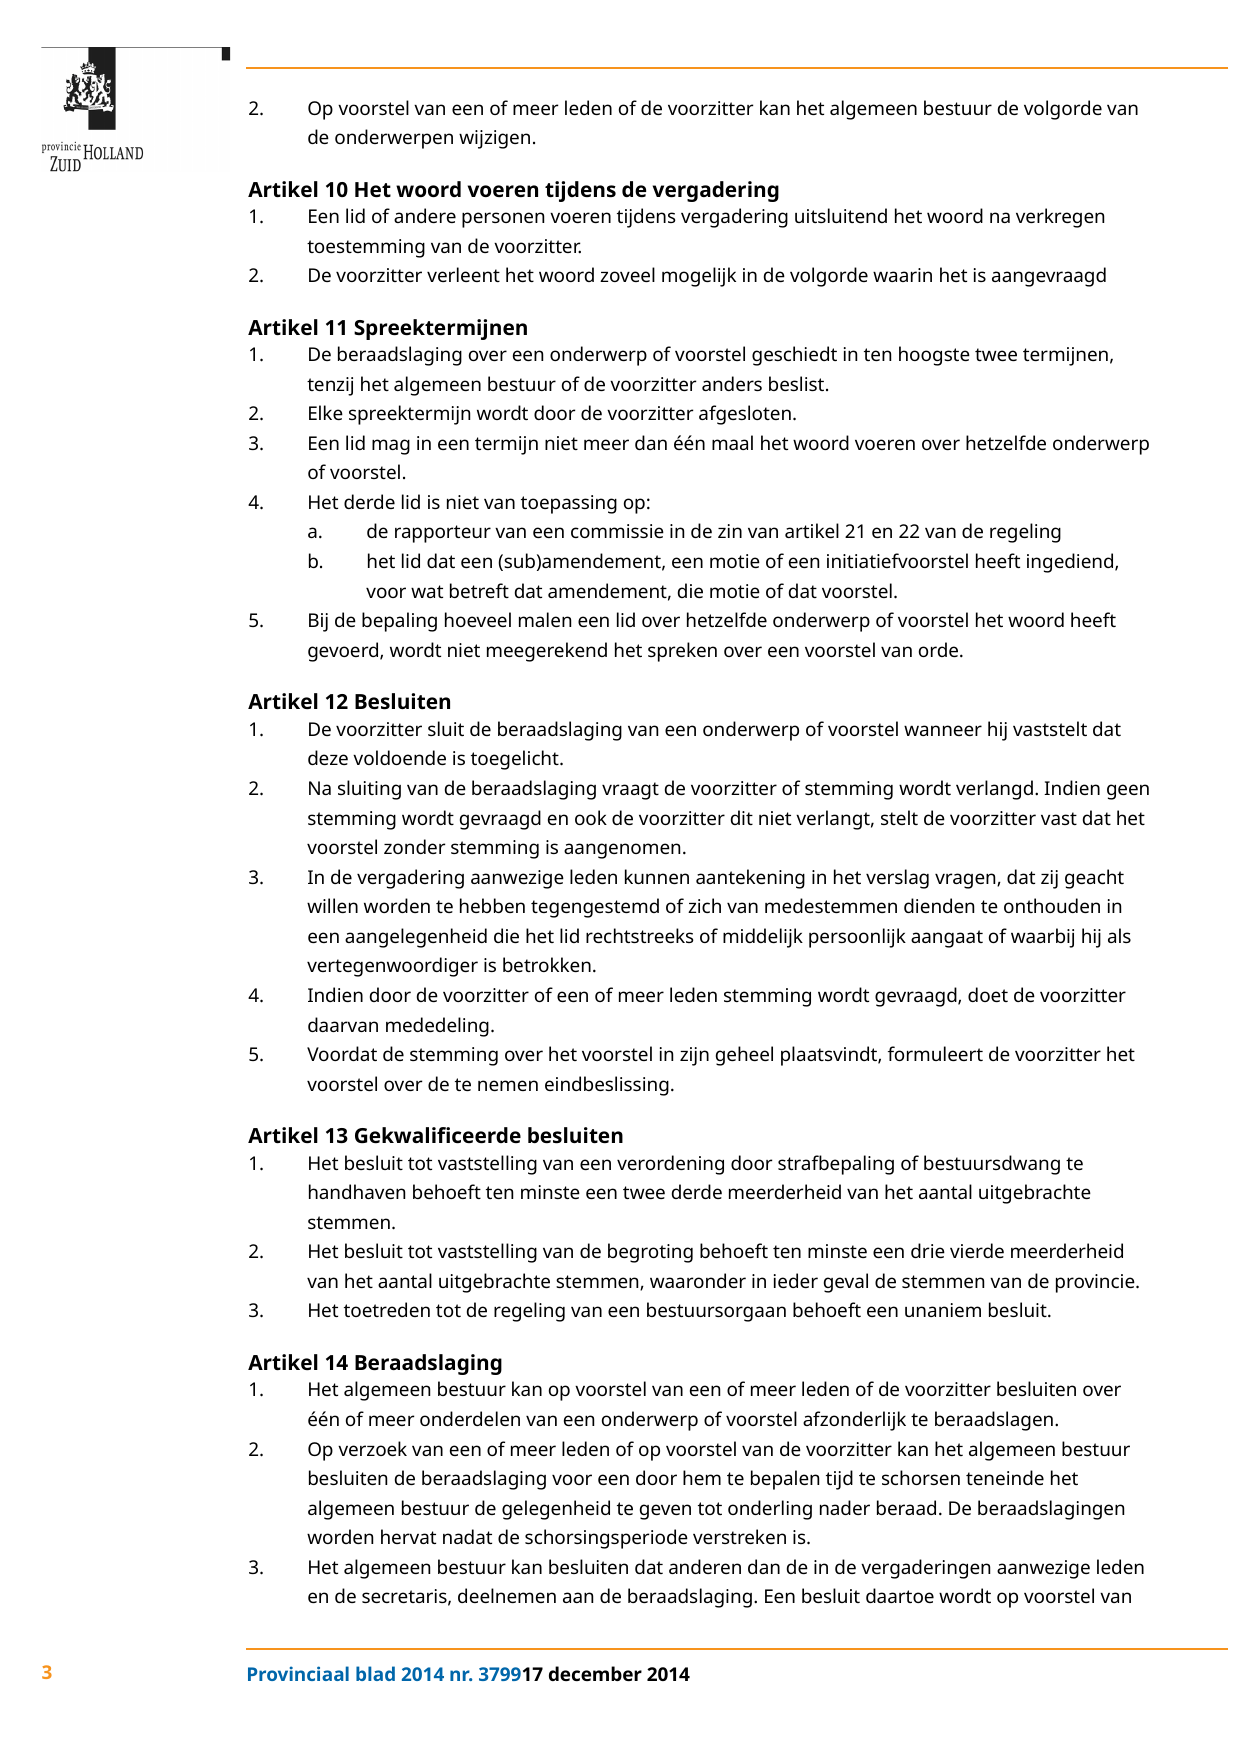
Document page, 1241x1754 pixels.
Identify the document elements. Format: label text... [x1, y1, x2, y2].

list Een lid of andere personen voeren tijdens vergadering uitsluitend het woord na verkregen toestemming van de voorzitter. [248, 203, 1152, 258]
list Het algemeen bestuur kan besluiten dat anderen dan de in de vergaderingen aanwezige leden en de secretaris, deelnemen aan de beraadslaging. Een besluit daartoe wordt op voorstel van [248, 1554, 1152, 1609]
text Artikel 13 Gekwalificeerde besluiten [248, 1121, 1152, 1150]
picture [41, 47, 231, 172]
text Artikel 11 Spreektermijnen [248, 313, 1152, 341]
list Op voorstel van een of meer leden of de voorzitter kan het algemeen bestuur de volgorde van de onderwerpen wijzigen. [248, 95, 1152, 150]
list Op verzoek van een of meer leden of op voorstel van de voorzitter kan het algemeen bestuur besluiten de beraadslaging voor een door hem te bepalen tijd te schorsen teneinde het algemeen bestuur de gelegenheid te geven tot onderling nader beraad. De beraadslagingen worden hervat nadat de schorsingsperiode verstreken is. [248, 1436, 1152, 1550]
list Voordat de stemming over het voorstel in zijn geheel plaatsvindt, formuleert de voorzitter het voorstel over de te nemen eindbeslissing. [248, 1041, 1152, 1097]
list de rapporteur van een commissie in de zin van artikel 21 en 22 van de regeling [307, 519, 1152, 544]
list Bij de bepaling hoeveel malen een lid over hetzelfde onderwerp of voorstel het woord heeft gevoerd, wordt niet meegerekend het spreken over een voorstel van orde. [248, 607, 1152, 663]
text Artikel 14 Beraadslaging [248, 1348, 1152, 1377]
list Indien door de voorzitter of een of meer leden stemming wordt gevraagd, doet de voorzitter daarvan mededeling. [248, 982, 1152, 1037]
list Het besluit tot vaststelling van een verordening door strafbepaling of bestuursdwang te handhaven behoeft ten minste een twee derde meerderheid van het aantal uitgebrachte stemmen. [248, 1150, 1152, 1235]
list Een lid mag in een termijn niet meer dan één maal het woord voeren over hetzelfde onderwerp of voorstel. [248, 430, 1152, 485]
list het lid dat een (sub)amendement, een motie of een initiatiefvoorstel heeft ingediend, voor wat betreft dat amendement, die motie of dat voorstel. [307, 548, 1152, 604]
text Artikel 12 Besluiten [248, 687, 1152, 716]
list Na sluiting van de beraadslaging vraagt de voorzitter of stemming wordt verlangd. Indien geen stemming wordt gevraagd en ook de voorzitter dit niet verlangt, stelt de voorzitter vast dat het voorstel zonder stemming is aangenomen. [248, 775, 1152, 860]
list De beraadslaging over een onderwerp of voorstel geschiedt in ten hoogste twee termijnen, tenzij het algemeen bestuur of de voorzitter anders beslist. [248, 341, 1152, 397]
list De voorzitter sluit de beraadslaging van een onderwerp of voorstel wanneer hij vaststelt dat deze voldoende is toegelicht. [248, 716, 1152, 771]
list Het toetreden tot de regeling van een bestuursorgaan behoeft een unaniem besluit. [248, 1298, 1152, 1323]
list Het algemeen bestuur kan op voorstel van een of meer leden of de voorzitter besluiten over één of meer onderdelen van een onderwerp of voorstel afzonderlijk te beraadslagen. [248, 1377, 1152, 1432]
list In de vergadering aanwezige leden kunnen aantekening in het verslag vragen, dat zij geacht willen worden te hebben tegengestemd of zich van medestemmen dienden te onthouden in een aangelegenheid die het lid rechtstreeks of middelijk persoonlijk aangaat of waarbij hij als vertegenwoordiger is betrokken. [248, 864, 1152, 978]
list Het derde lid is niet van toepassing op: [248, 489, 1152, 515]
list Elke spreektermijn wordt door de voorzitter afgesloten. [248, 400, 1152, 426]
list De voorzitter verleent het woord zoveel mogelijk in de volgorde waarin het is aangevraagd [248, 262, 1152, 288]
list Het besluit tot vaststelling van de begroting behoeft ten minste een drie vierde meerderheid van het aantal uitgebrachte stemmen, waaronder in ieder geval de stemmen van de provincie. [248, 1238, 1152, 1294]
text Artikel 10 Het woord voeren tijdens de vergadering [248, 175, 1152, 203]
